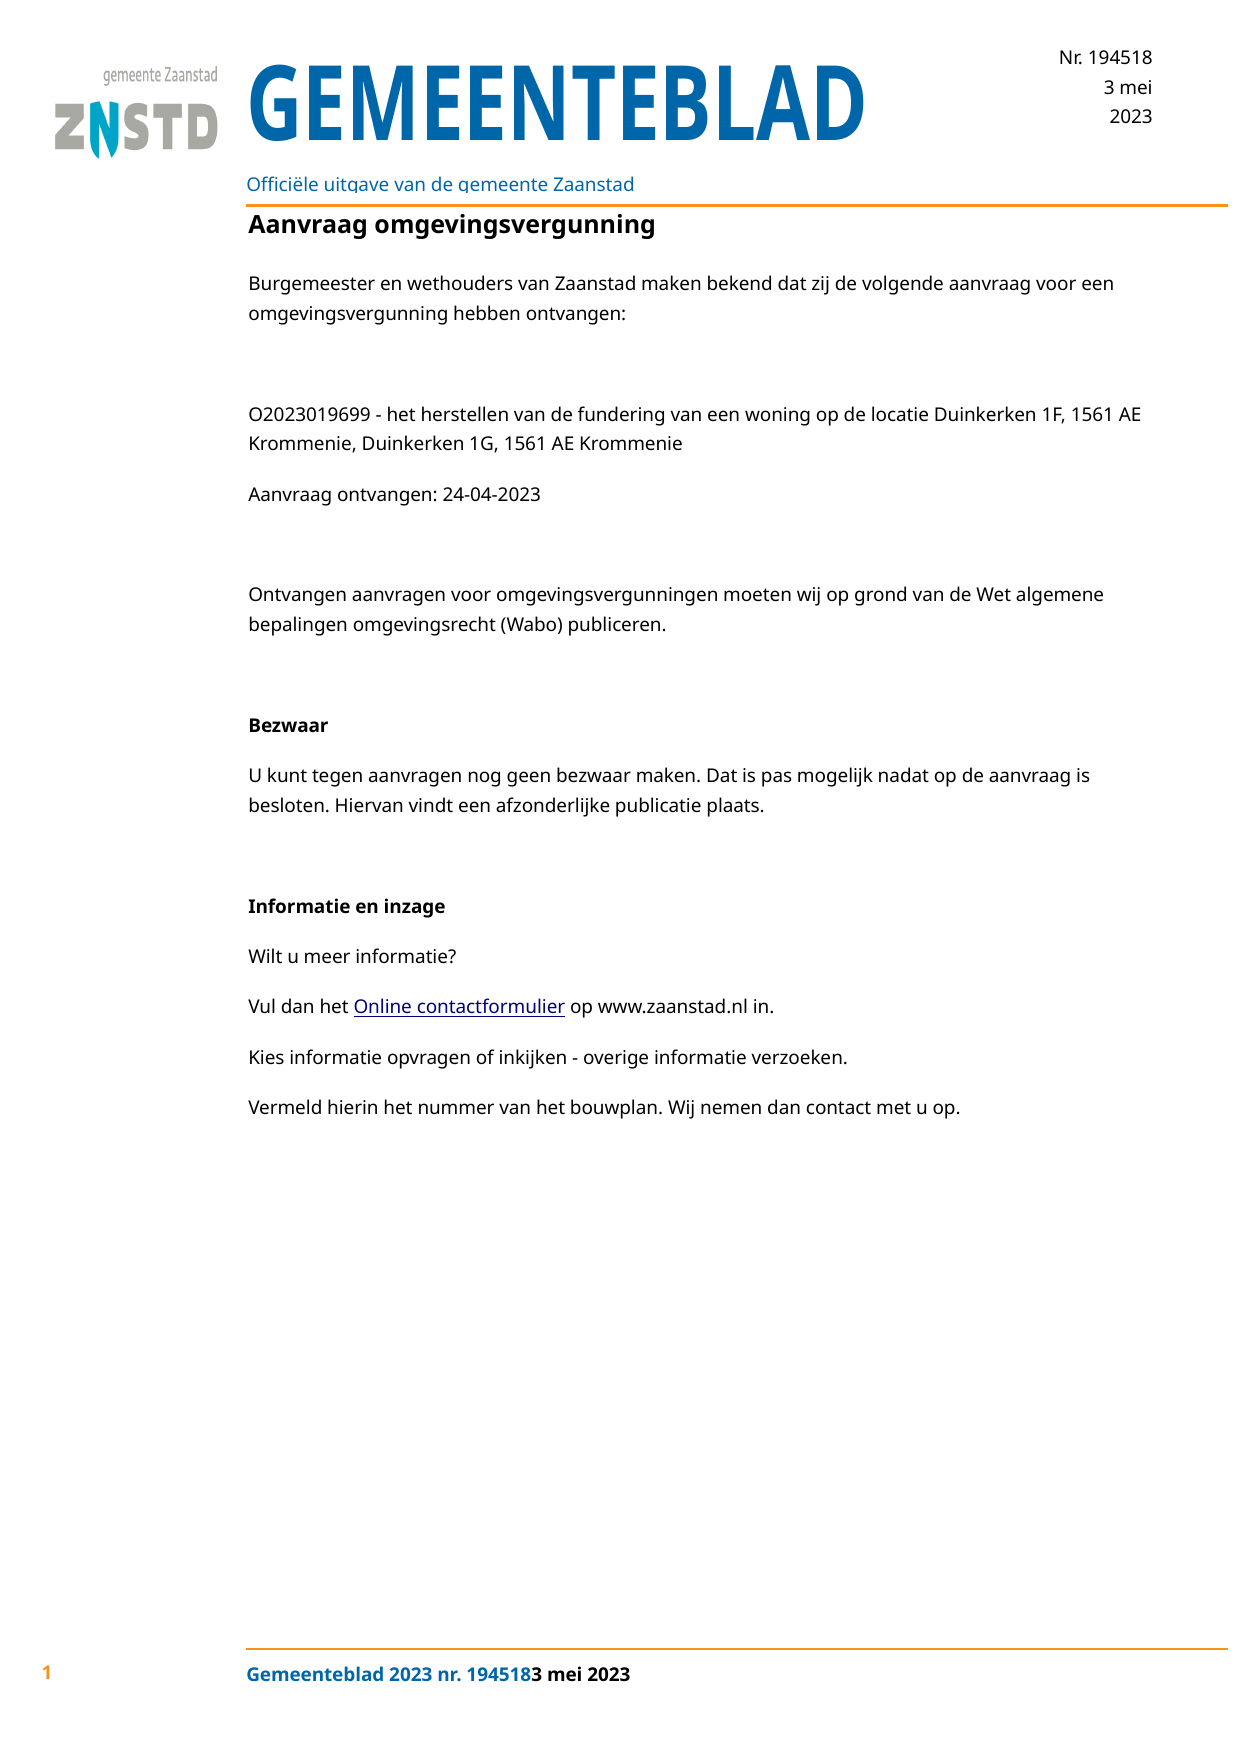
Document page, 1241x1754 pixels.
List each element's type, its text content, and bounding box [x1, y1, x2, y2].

text Informatie en inzage [248, 893, 1152, 918]
picture [41, 47, 231, 172]
text Vermeld hierin het nummer van het bouwplan. Wij nemen dan contact met u op. [248, 1094, 1152, 1120]
text Ontvangen aanvragen voor omgevingsvergunningen moeten wij op grond van de Wet algemene bepalingen omgevingsrecht (Wabo) publiceren. [248, 582, 1152, 637]
text Bezwaar [248, 712, 1152, 738]
text Wilt u meer informatie? [248, 943, 1152, 969]
text Burgemeester en wethouders van Zaanstad maken bekend dat zij de volgende aanvraag voor een omgevingsvergunning hebben ontvangen: [248, 270, 1152, 326]
text O2023019699 - het herstellen van de fundering van een woning op de locatie Duinkerken 1F, 1561 AE Krommenie, Duinkerken 1G, 1561 AE Krommenie [248, 401, 1152, 456]
text Vul dan het Online contactformulier op www.zaanstad.nl in. [248, 994, 1152, 1019]
text Kies informatie opvragen of inkijken - overige informatie verzoeken. [248, 1044, 1152, 1070]
text Aanvraag ontvangen: 24-04-2023 [248, 481, 1152, 506]
text Aanvraag omgevingsvergunning [248, 207, 1152, 241]
text U kunt tegen aanvragen nog geen bezwaar maken. Dat is pas mogelijk nadat op de aanvraag is besloten. Hiervan vindt een afzonderlijke publicatie plaats. [248, 762, 1152, 818]
